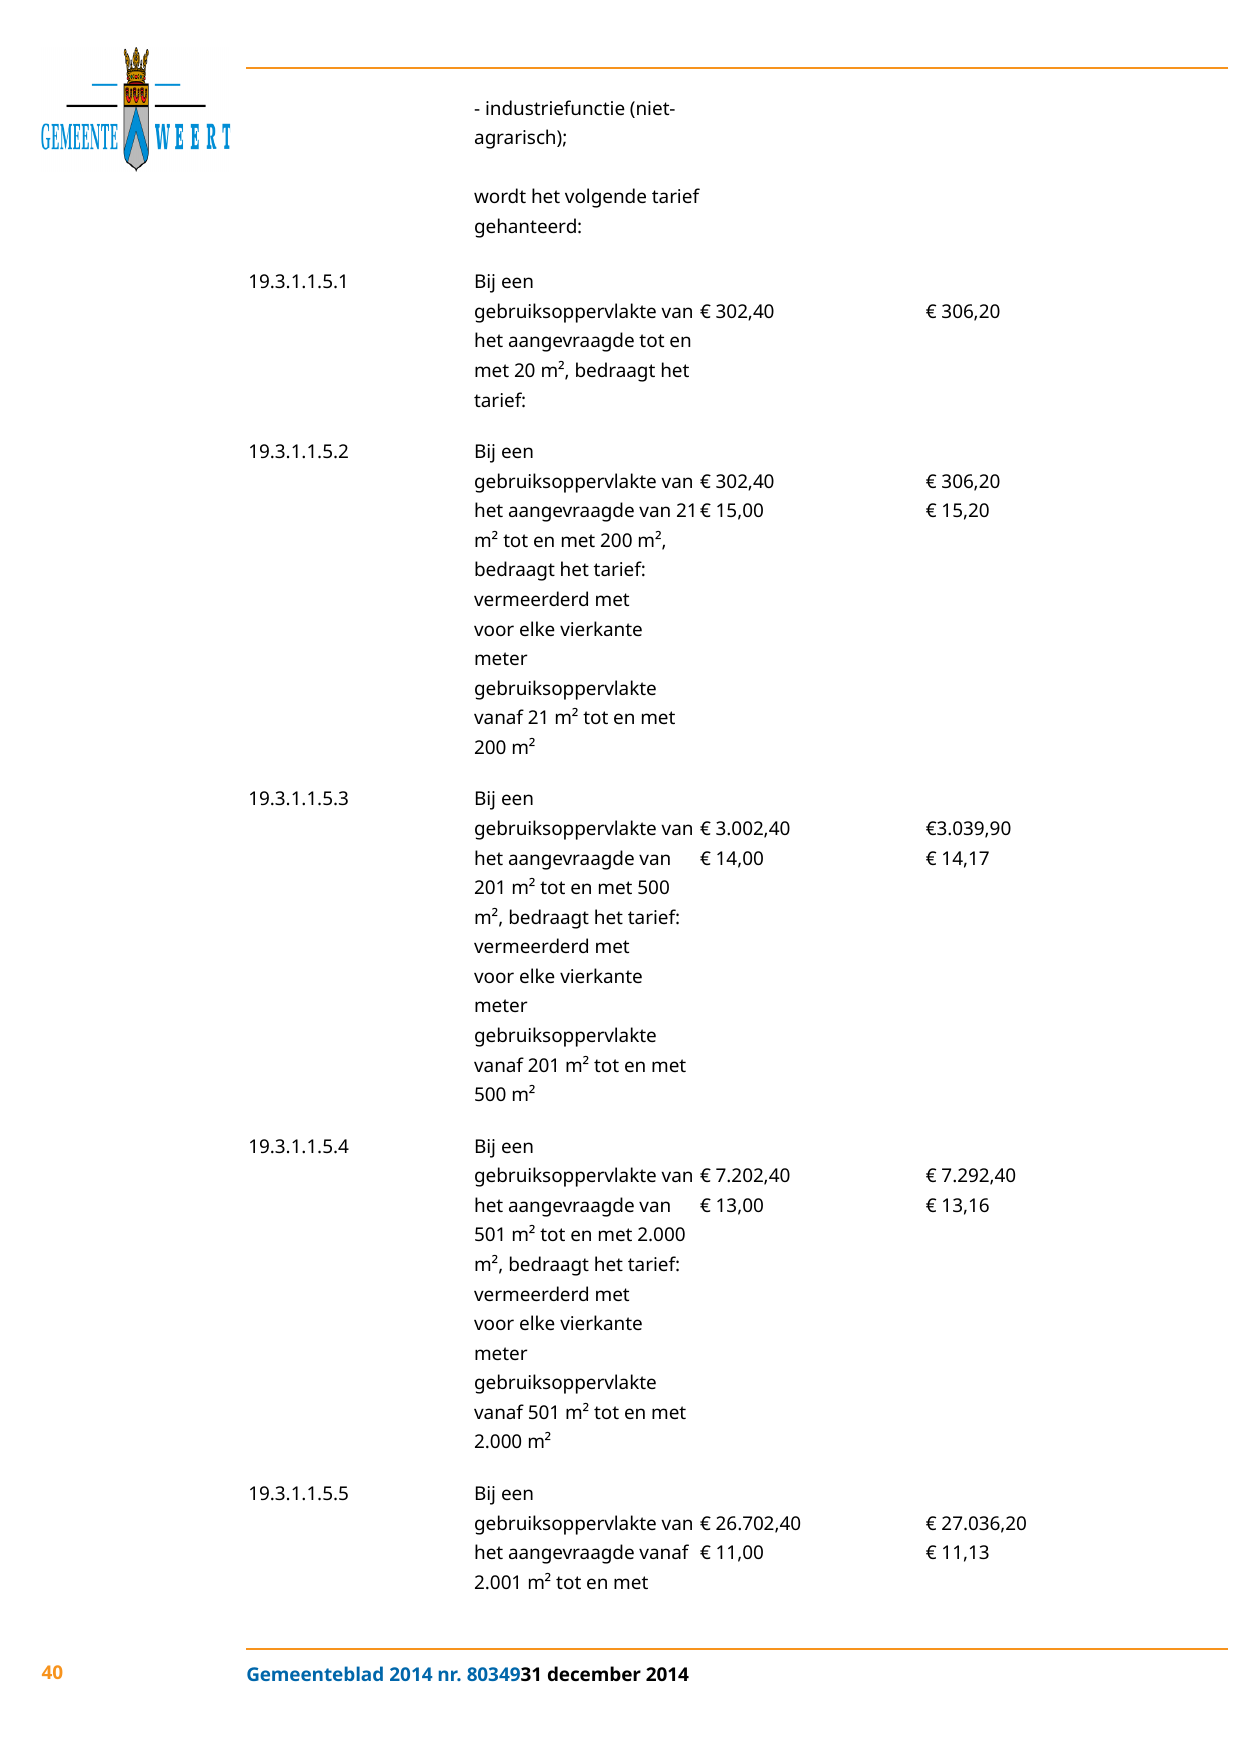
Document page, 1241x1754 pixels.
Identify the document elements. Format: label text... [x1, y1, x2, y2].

table_cell € 27.036,20 € 11,13 [926, 1480, 1152, 1594]
table_cell [474, 1454, 700, 1480]
table_cell € 302,40 € 15,00 [700, 438, 926, 760]
table_cell € 306,20 € 15,20 [926, 438, 1152, 760]
table_cell [248, 760, 474, 786]
table_cell [248, 413, 474, 438]
table_cell € 302,40 [700, 269, 926, 412]
table_cell € 26.702,40 € 11,00 [700, 1480, 926, 1594]
table_cell [700, 1107, 926, 1133]
table_cell [474, 413, 700, 438]
table_cell € 3.002,40 € 14,00 [700, 786, 926, 1107]
table_cell [248, 1454, 474, 1480]
table_cell [700, 95, 926, 268]
table_cell 19.3.1.1.5.4 [248, 1133, 474, 1454]
table_cell Bij een gebruiksoppervlakte van het aangevraagde vanaf 2.001 m² tot en met [474, 1480, 700, 1594]
table_cell 19.3.1.1.5.1 [248, 269, 474, 412]
table_cell [926, 1454, 1152, 1480]
table_cell Bij een gebruiksoppervlakte van het aangevraagde van 21 m² tot en met 200 m², bedraagt het tarief: vermeerderd met voor elke vierkante meter gebruiksoppervlakte vanaf 21 m² tot en met 200 m² [474, 438, 700, 760]
table_cell Bij een gebruiksoppervlakte van het aangevraagde van 201 m² tot en met 500 m², bedraagt het tarief: vermeerderd met voor elke vierkante meter gebruiksoppervlakte vanaf 201 m² tot en met 500 m² [474, 786, 700, 1107]
table_cell [474, 1107, 700, 1133]
table_cell € 7.202,40 € 13,00 [700, 1133, 926, 1454]
table_cell - industriefunctie (niet-agrarisch); wordt het volgende tarief gehanteerd: [474, 95, 700, 268]
table_cell [700, 1454, 926, 1480]
table_cell [926, 95, 1152, 268]
picture [41, 47, 231, 172]
table_cell € 7.292,40 € 13,16 [926, 1133, 1152, 1454]
table_cell €3.039,90 € 14,17 [926, 786, 1152, 1107]
table_cell Bij een gebruiksoppervlakte van het aangevraagde van 501 m² tot en met 2.000 m², bedraagt het tarief: vermeerderd met voor elke vierkante meter gebruiksoppervlakte vanaf 501 m² tot en met 2.000 m² [474, 1133, 700, 1454]
table_cell [926, 760, 1152, 786]
table_cell 19.3.1.1.5.3 [248, 786, 474, 1107]
table_cell [248, 95, 474, 268]
table_cell [926, 1107, 1152, 1133]
table_cell [700, 413, 926, 438]
table_cell 19.3.1.1.5.5 [248, 1480, 474, 1594]
table_cell [700, 760, 926, 786]
table_cell € 306,20 [926, 269, 1152, 412]
table_cell Bij een gebruiksoppervlakte van het aangevraagde tot en met 20 m², bedraagt het tarief: [474, 269, 700, 412]
table_cell [248, 1107, 474, 1133]
table_cell [926, 413, 1152, 438]
table_cell 19.3.1.1.5.2 [248, 438, 474, 760]
table_cell [474, 760, 700, 786]
